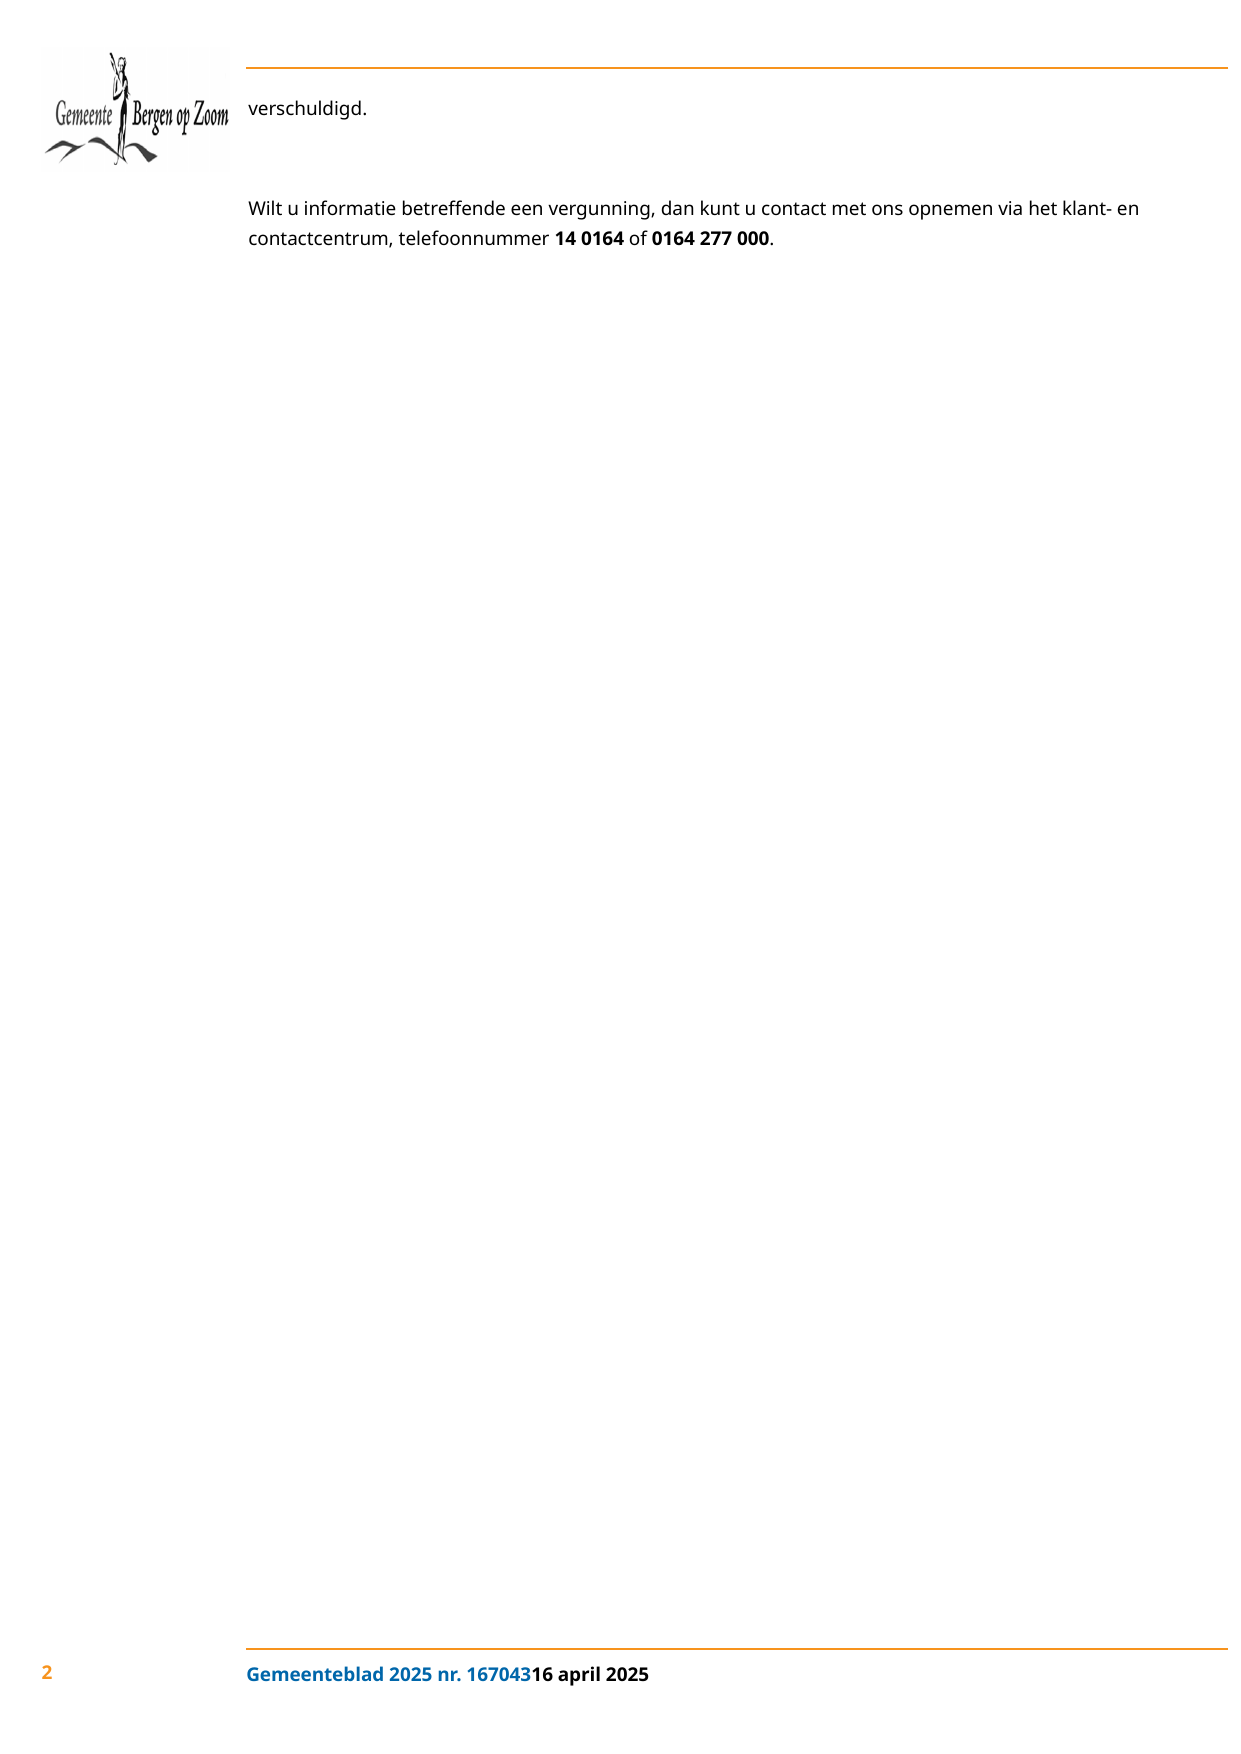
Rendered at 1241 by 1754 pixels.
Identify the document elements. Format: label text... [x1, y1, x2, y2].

text Wilt u informatie betreffende een vergunning, dan kunt u contact met ons opnemen via het klant- en contactcentrum, telefoonnummer 14 0164 of 0164 277 000. [248, 196, 1152, 251]
text verschuldigd. [248, 95, 1152, 121]
picture [41, 47, 231, 172]
